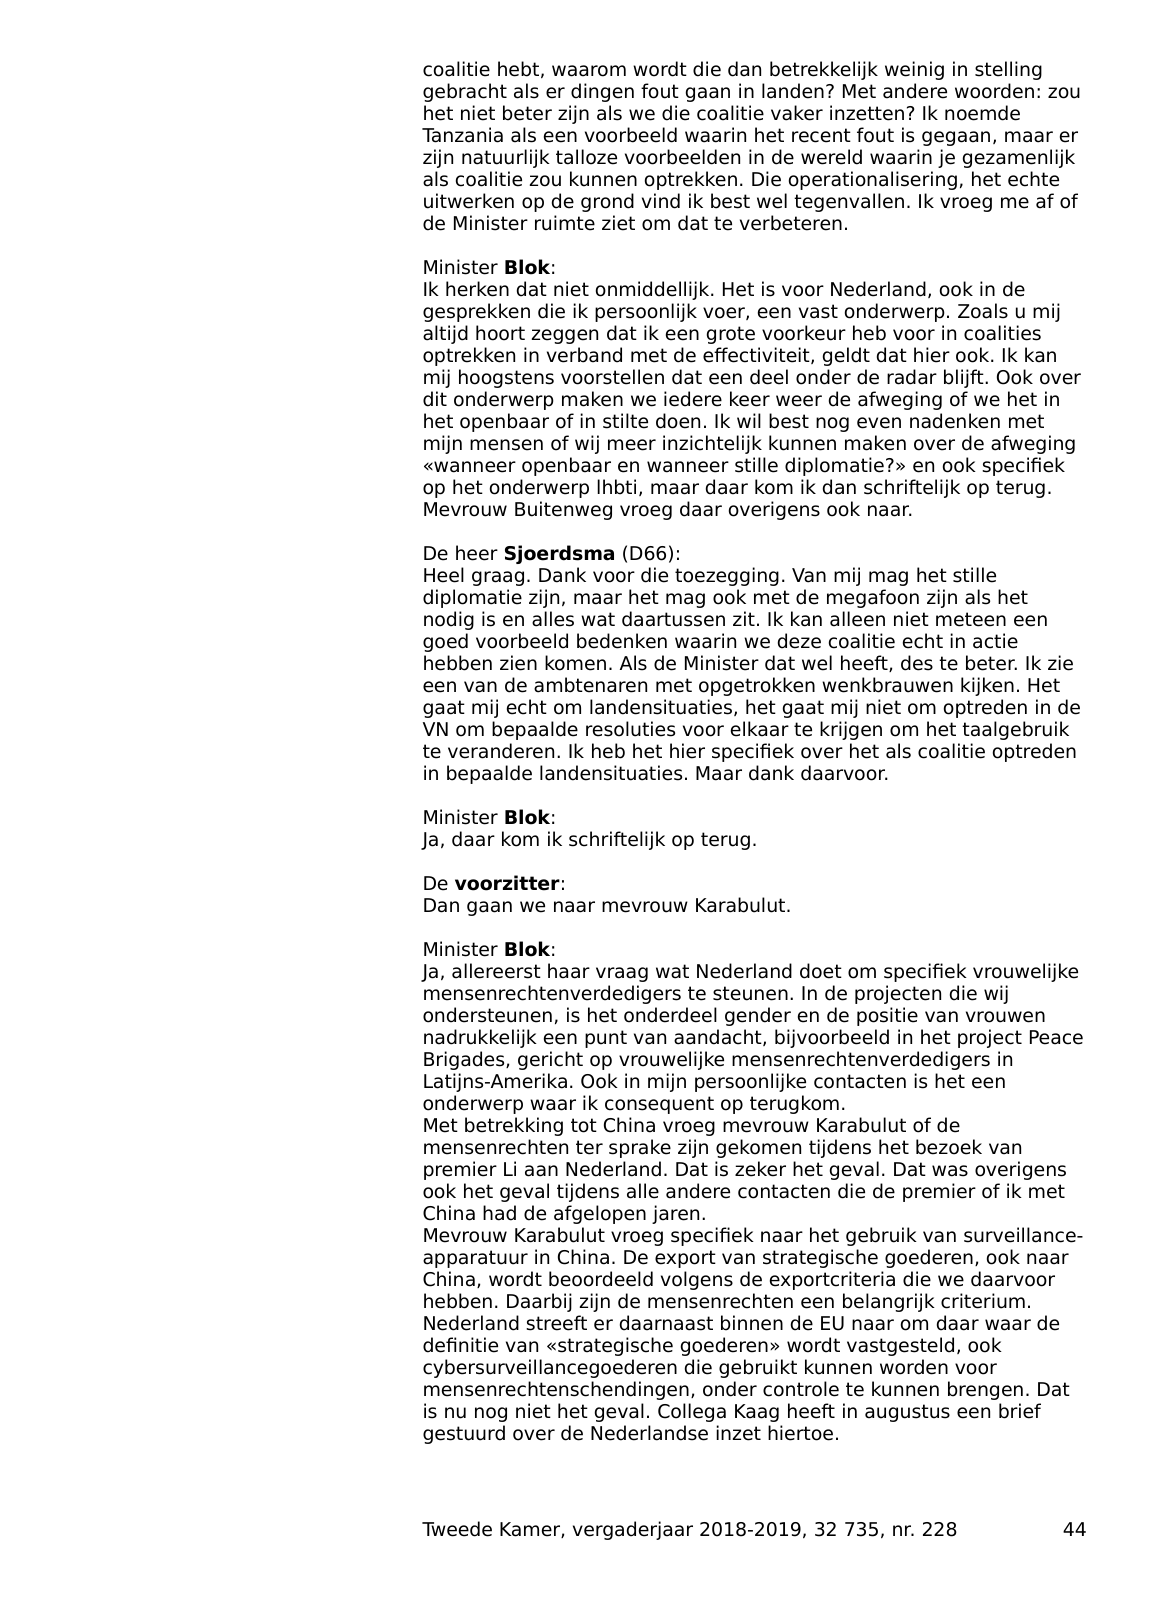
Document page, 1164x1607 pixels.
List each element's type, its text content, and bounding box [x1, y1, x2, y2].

text Ja, daar kom ik schriftelijk op terug. [422, 829, 1087, 851]
text Heel graag. Dank voor die toezegging. Van mij mag het stille diplomatie zijn, maar het mag ook met de megafoon zijn als het nodig is en alles wat daartussen zit. Ik kan alleen niet meteen een goed voorbeeld bedenken waarin we deze coalitie echt in actie hebben zien komen. Als de Minister dat wel heeft, des te beter. Ik zie een van de ambtenaren met opgetrokken wenkbrauwen kijken. Het gaat mij echt om landensituaties, het gaat mij niet om optreden in de VN om bepaalde resoluties voor elkaar te krijgen om het taalgebruik te veranderen. Ik heb het hier specifiek over het als coalitie optreden in bepaalde landensituaties. Maar dank daarvoor. [422, 565, 1087, 785]
text Ik herken dat niet onmiddellijk. Het is voor Nederland, ook in de gesprekken die ik persoonlijk voer, een vast onderwerp. Zoals u mij altijd hoort zeggen dat ik een grote voorkeur heb voor in coalities optrekken in verband met de effectiviteit, geldt dat hier ook. Ik kan mij hoogstens voorstellen dat een deel onder de radar blijft. Ook over dit onderwerp maken we iedere keer weer de afweging of we het in het openbaar of in stilte doen. Ik wil best nog even nadenken met mijn mensen of wij meer inzichtelijk kunnen maken over de afweging «wanneer openbaar en wanneer stille diplomatie?» en ook specifiek op het onderwerp lhbti, maar daar kom ik dan schriftelijk op terug. Mevrouw Buitenweg vroeg daar overigens ook naar. [422, 279, 1087, 521]
text Minister Blok: [422, 807, 1087, 829]
text Minister Blok: [422, 257, 1087, 279]
text Minister Blok: [422, 939, 1087, 961]
text De heer Sjoerdsma (D66): [422, 543, 1087, 565]
text Ja, allereerst haar vraag wat Nederland doet om specifiek vrouwelijke mensenrechtenverdedigers te steunen. In de projecten die wij ondersteunen, is het onderdeel gender en de positie van vrouwen nadrukkelijk een punt van aandacht, bijvoorbeeld in het project Peace Brigades, gericht op vrouwelijke mensenrechtenverdedigers in Latijns-Amerika. Ook in mijn persoonlijke contacten is het een onderwerp waar ik consequent op terugkom. [422, 961, 1087, 1115]
text Met betrekking tot China vroeg mevrouw Karabulut of de mensenrechten ter sprake zijn gekomen tijdens het bezoek van premier Li aan Nederland. Dat is zeker het geval. Dat was overigens ook het geval tijdens alle andere contacten die de premier of ik met China had de afgelopen jaren. [422, 1115, 1087, 1225]
text Mevrouw Karabulut vroeg specifiek naar het gebruik van surveillance-apparatuur in China. De export van strategische goederen, ook naar China, wordt beoordeeld volgens de exportcriteria die we daarvoor hebben. Daarbij zijn de mensenrechten een belangrijk criterium. Nederland streeft er daarnaast binnen de EU naar om daar waar de definitie van «strategische goederen» wordt vastgesteld, ook cybersurveillancegoederen die gebruikt kunnen worden voor mensenrechtenschendingen, onder controle te kunnen brengen. Dat is nu nog niet het geval. Collega Kaag heeft in augustus een brief gestuurd over de Nederlandse inzet hiertoe. [422, 1225, 1087, 1445]
text Dan gaan we naar mevrouw Karabulut. [422, 895, 1087, 917]
text De voorzitter: [422, 873, 1087, 895]
text coalitie hebt, waarom wordt die dan betrekkelijk weinig in stelling gebracht als er dingen fout gaan in landen? Met andere woorden: zou het niet beter zijn als we die coalitie vaker inzetten? Ik noemde Tanzania als een voorbeeld waarin het recent fout is gegaan, maar er zijn natuurlijk talloze voorbeelden in de wereld waarin je gezamenlijk als coalitie zou kunnen optrekken. Die operationalisering, het echte uitwerken op de grond vind ik best wel tegenvallen. Ik vroeg me af of de Minister ruimte ziet om dat te verbeteren. [422, 59, 1087, 235]
